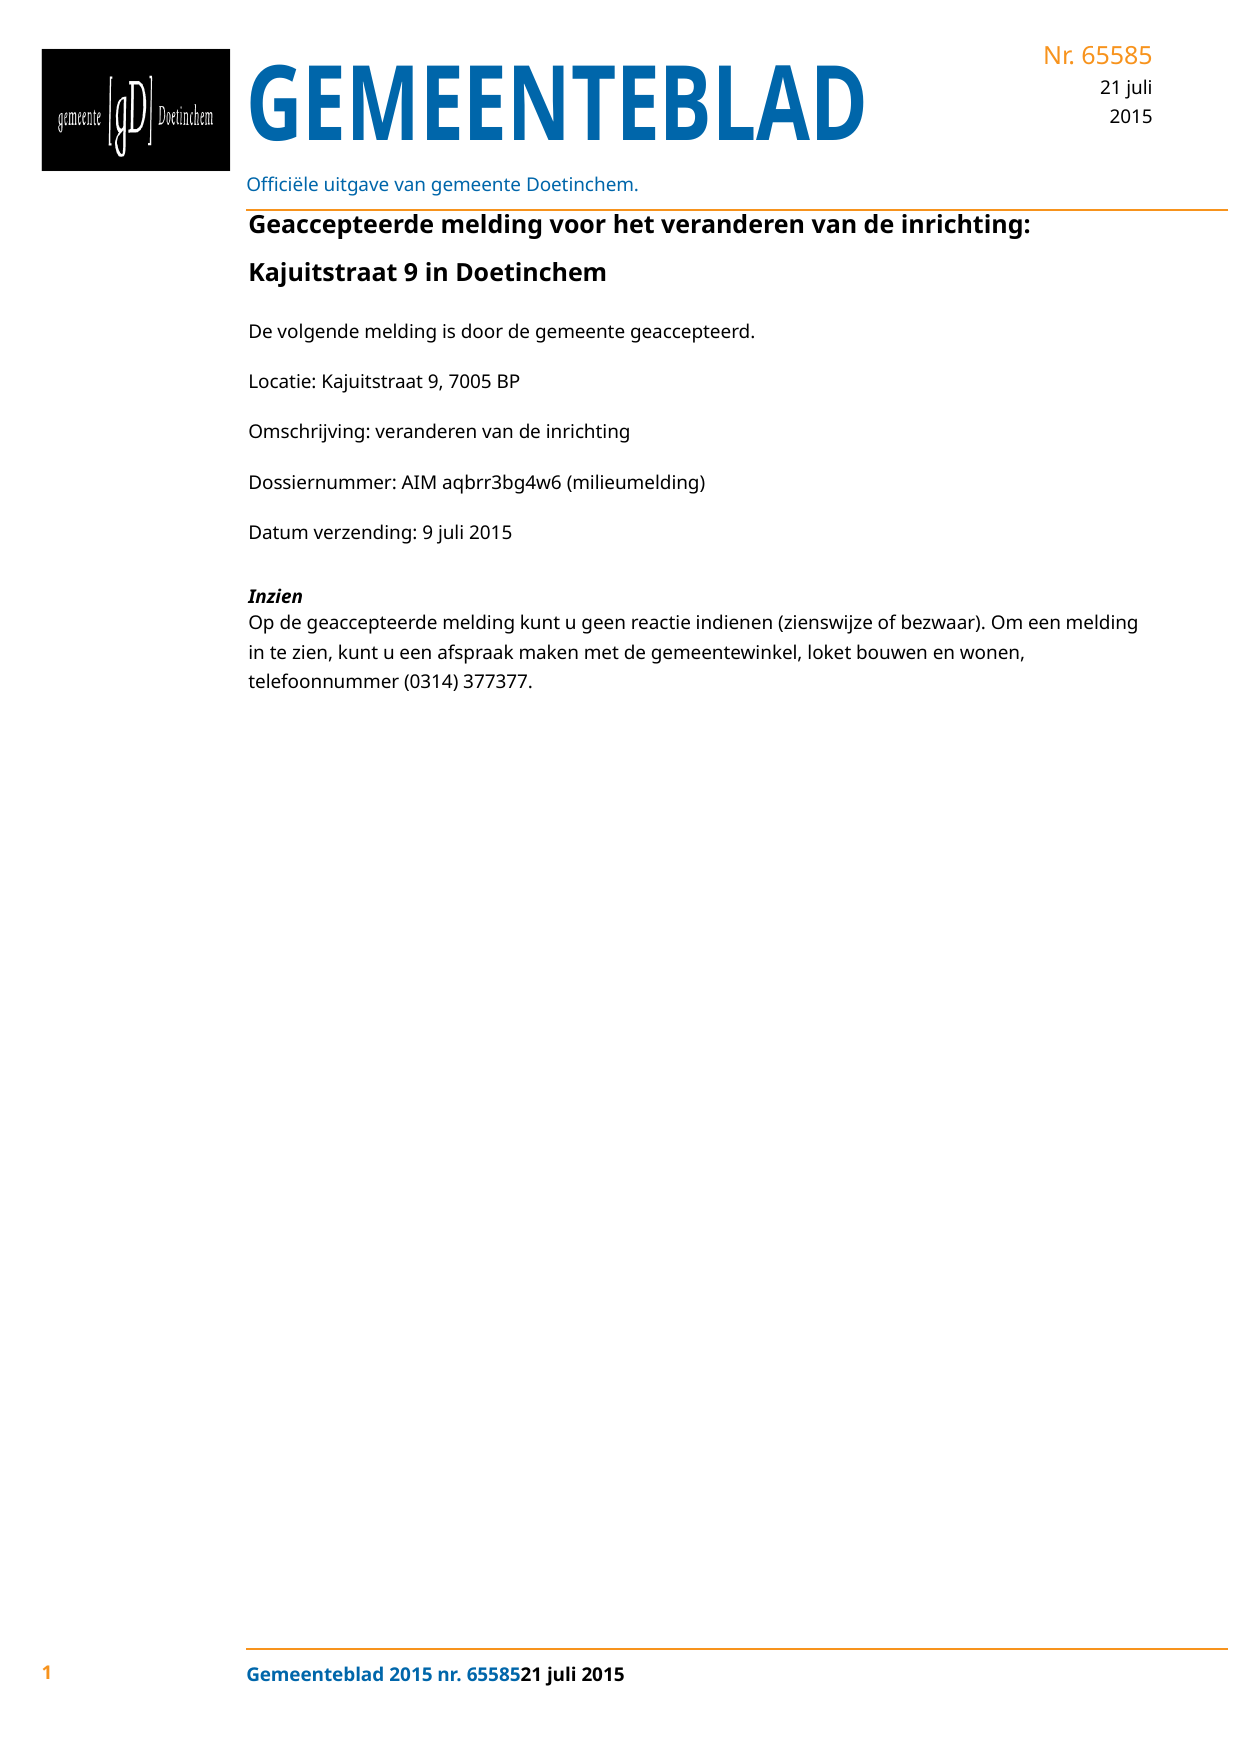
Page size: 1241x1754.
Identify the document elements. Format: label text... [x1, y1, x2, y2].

text Geaccepteerde melding voor het veranderen van de inrichting: Kajuitstraat 9 in Doetinchem [248, 211, 1152, 288]
picture [41, 47, 231, 172]
text Op de geaccepteerde melding kunt u geen reactie indienen (zienswijze of bezwaar). Om een melding in te zien, kunt u een afspraak maken met de gemeentewinkel, loket bouwen en wonen, telefoonnummer (0314) 377377. [248, 609, 1152, 694]
text Inzien [248, 583, 1152, 609]
text De volgende melding is door de gemeente geaccepteerd. [248, 318, 1152, 344]
text Locatie: Kajuitstraat 9, 7005 BP [248, 368, 1152, 394]
text Dossiernummer: AIM aqbrr3bg4w6 (milieumelding) [248, 469, 1152, 495]
text Omschrijving: veranderen van de inrichting [248, 419, 1152, 444]
text Datum verzending: 9 juli 2015 [248, 519, 1152, 545]
